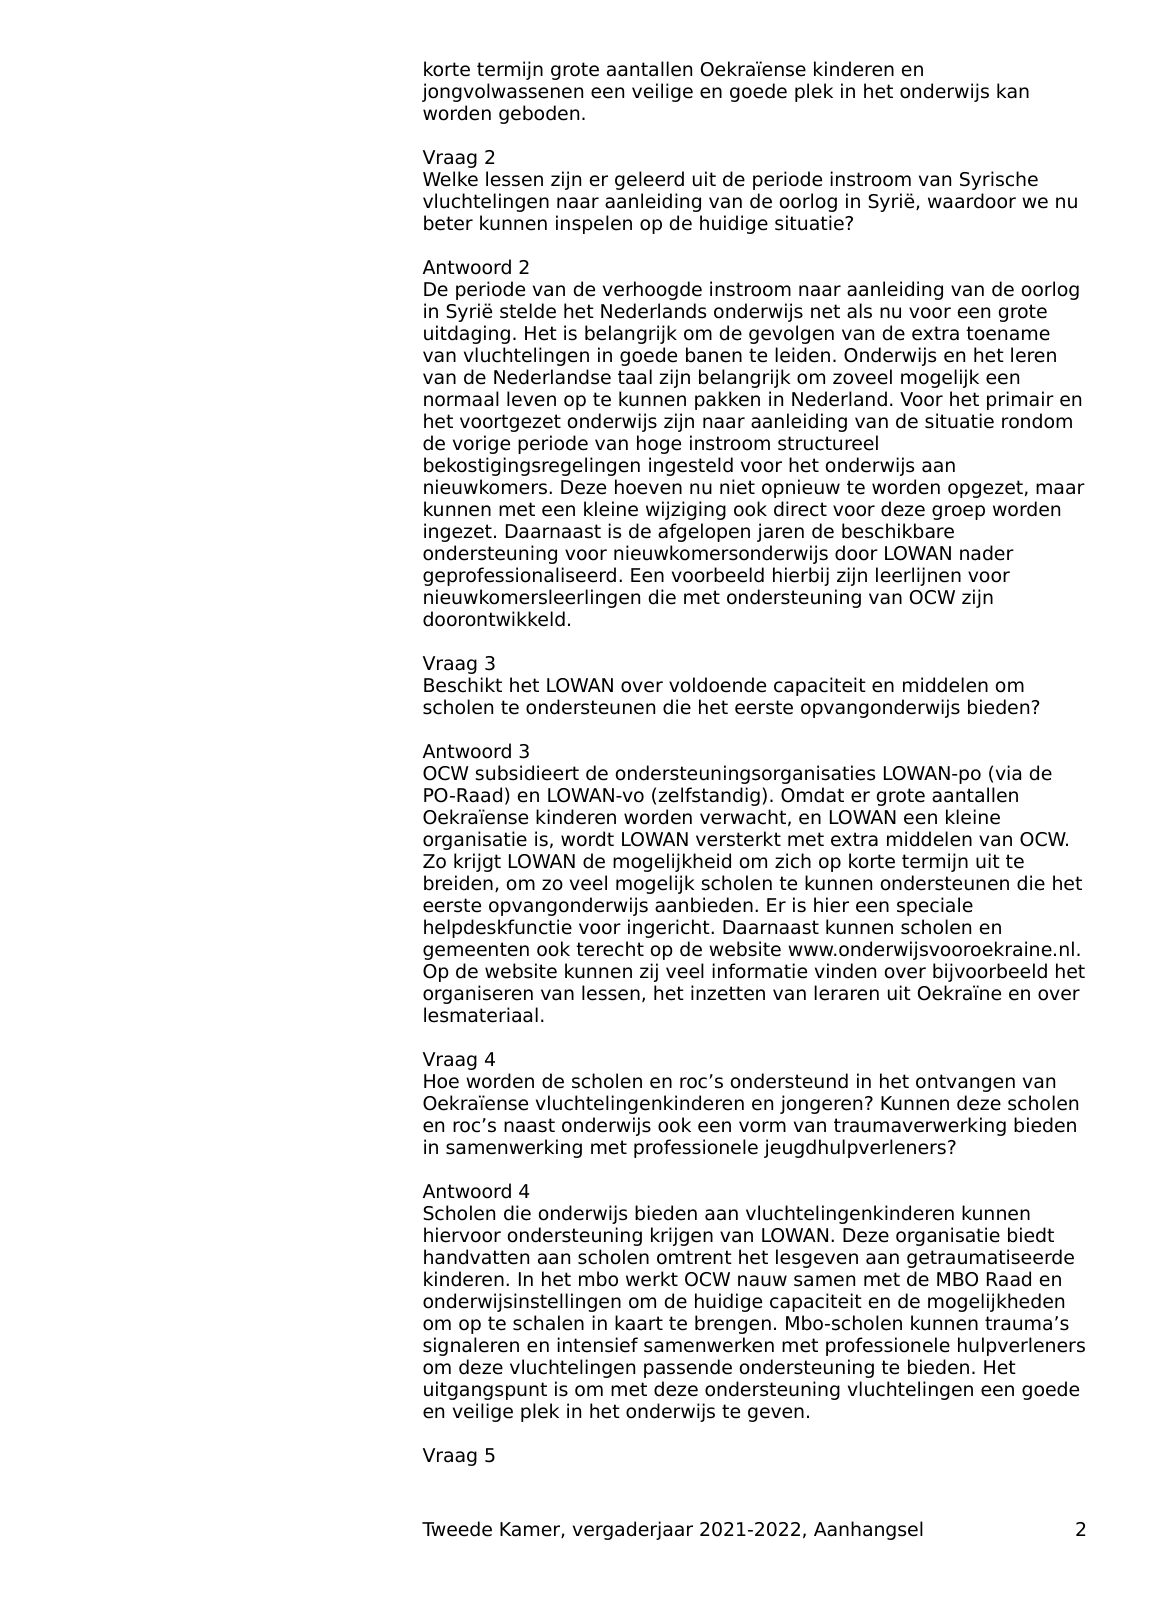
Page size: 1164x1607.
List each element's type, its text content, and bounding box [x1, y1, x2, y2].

text Antwoord 4 [422, 1181, 1087, 1203]
text Vraag 4 [422, 1049, 1087, 1071]
text Vraag 5 [422, 1445, 1087, 1467]
text Antwoord 3 [422, 741, 1087, 763]
text Scholen die onderwijs bieden aan vluchtelingenkinderen kunnen hiervoor ondersteuning krijgen van LOWAN. Deze organisatie biedt handvatten aan scholen omtrent het lesgeven aan getraumatiseerde kinderen. In het mbo werkt OCW nauw samen met de MBO Raad en onderwijsinstellingen om de huidige capaciteit en de mogelijkheden om op te schalen in kaart te brengen. Mbo-scholen kunnen trauma’s signaleren en intensief samenwerken met professionele hulpverleners om deze vluchtelingen passende ondersteuning te bieden. Het uitgangspunt is om met deze ondersteuning vluchtelingen een goede en veilige plek in het onderwijs te geven. [422, 1203, 1087, 1423]
text De periode van de verhoogde instroom naar aanleiding van de oorlog in Syrië stelde het Nederlands onderwijs net als nu voor een grote uitdaging. Het is belangrijk om de gevolgen van de extra toename van vluchtelingen in goede banen te leiden. Onderwijs en het leren van de Nederlandse taal zijn belangrijk om zoveel mogelijk een normaal leven op te kunnen pakken in Nederland. Voor het primair en het voortgezet onderwijs zijn naar aanleiding van de situatie rondom de vorige periode van hoge instroom structureel bekostigingsregelingen ingesteld voor het onderwijs aan nieuwkomers. Deze hoeven nu niet opnieuw te worden opgezet, maar kunnen met een kleine wijziging ook direct voor deze groep worden ingezet. Daarnaast is de afgelopen jaren de beschikbare ondersteuning voor nieuwkomersonderwijs door LOWAN nader geprofessionaliseerd. Een voorbeeld hierbij zijn leerlijnen voor nieuwkomersleerlingen die met ondersteuning van OCW zijn doorontwikkeld. [422, 279, 1087, 631]
text Welke lessen zijn er geleerd uit de periode instroom van Syrische vluchtelingen naar aanleiding van de oorlog in Syrië, waardoor we nu beter kunnen inspelen op de huidige situatie? [422, 169, 1087, 235]
text Vraag 3 [422, 653, 1087, 675]
text korte termijn grote aantallen Oekraïense kinderen en jongvolwassenen een veilige en goede plek in het onderwijs kan worden geboden. [422, 59, 1087, 125]
text Beschikt het LOWAN over voldoende capaciteit en middelen om scholen te ondersteunen die het eerste opvangonderwijs bieden? [422, 675, 1087, 719]
text Antwoord 2 [422, 257, 1087, 279]
text Hoe worden de scholen en roc’s ondersteund in het ontvangen van Oekraïense vluchtelingenkinderen en jongeren? Kunnen deze scholen en roc’s naast onderwijs ook een vorm van traumaverwerking bieden in samenwerking met professionele jeugdhulpverleners? [422, 1071, 1087, 1159]
text OCW subsidieert de ondersteuningsorganisaties LOWAN-po (via de PO-Raad) en LOWAN-vo (zelfstandig). Omdat er grote aantallen Oekraïense kinderen worden verwacht, en LOWAN een kleine organisatie is, wordt LOWAN versterkt met extra middelen van OCW. Zo krijgt LOWAN de mogelijkheid om zich op korte termijn uit te breiden, om zo veel mogelijk scholen te kunnen ondersteunen die het eerste opvangonderwijs aanbieden. Er is hier een speciale helpdeskfunctie voor ingericht. Daarnaast kunnen scholen en gemeenten ook terecht op de website www.onderwijsvooroekraine.nl. Op de website kunnen zij veel informatie vinden over bijvoorbeeld het organiseren van lessen, het inzetten van leraren uit Oekraïne en over lesmateriaal. [422, 763, 1087, 1027]
text Vraag 2 [422, 147, 1087, 169]
